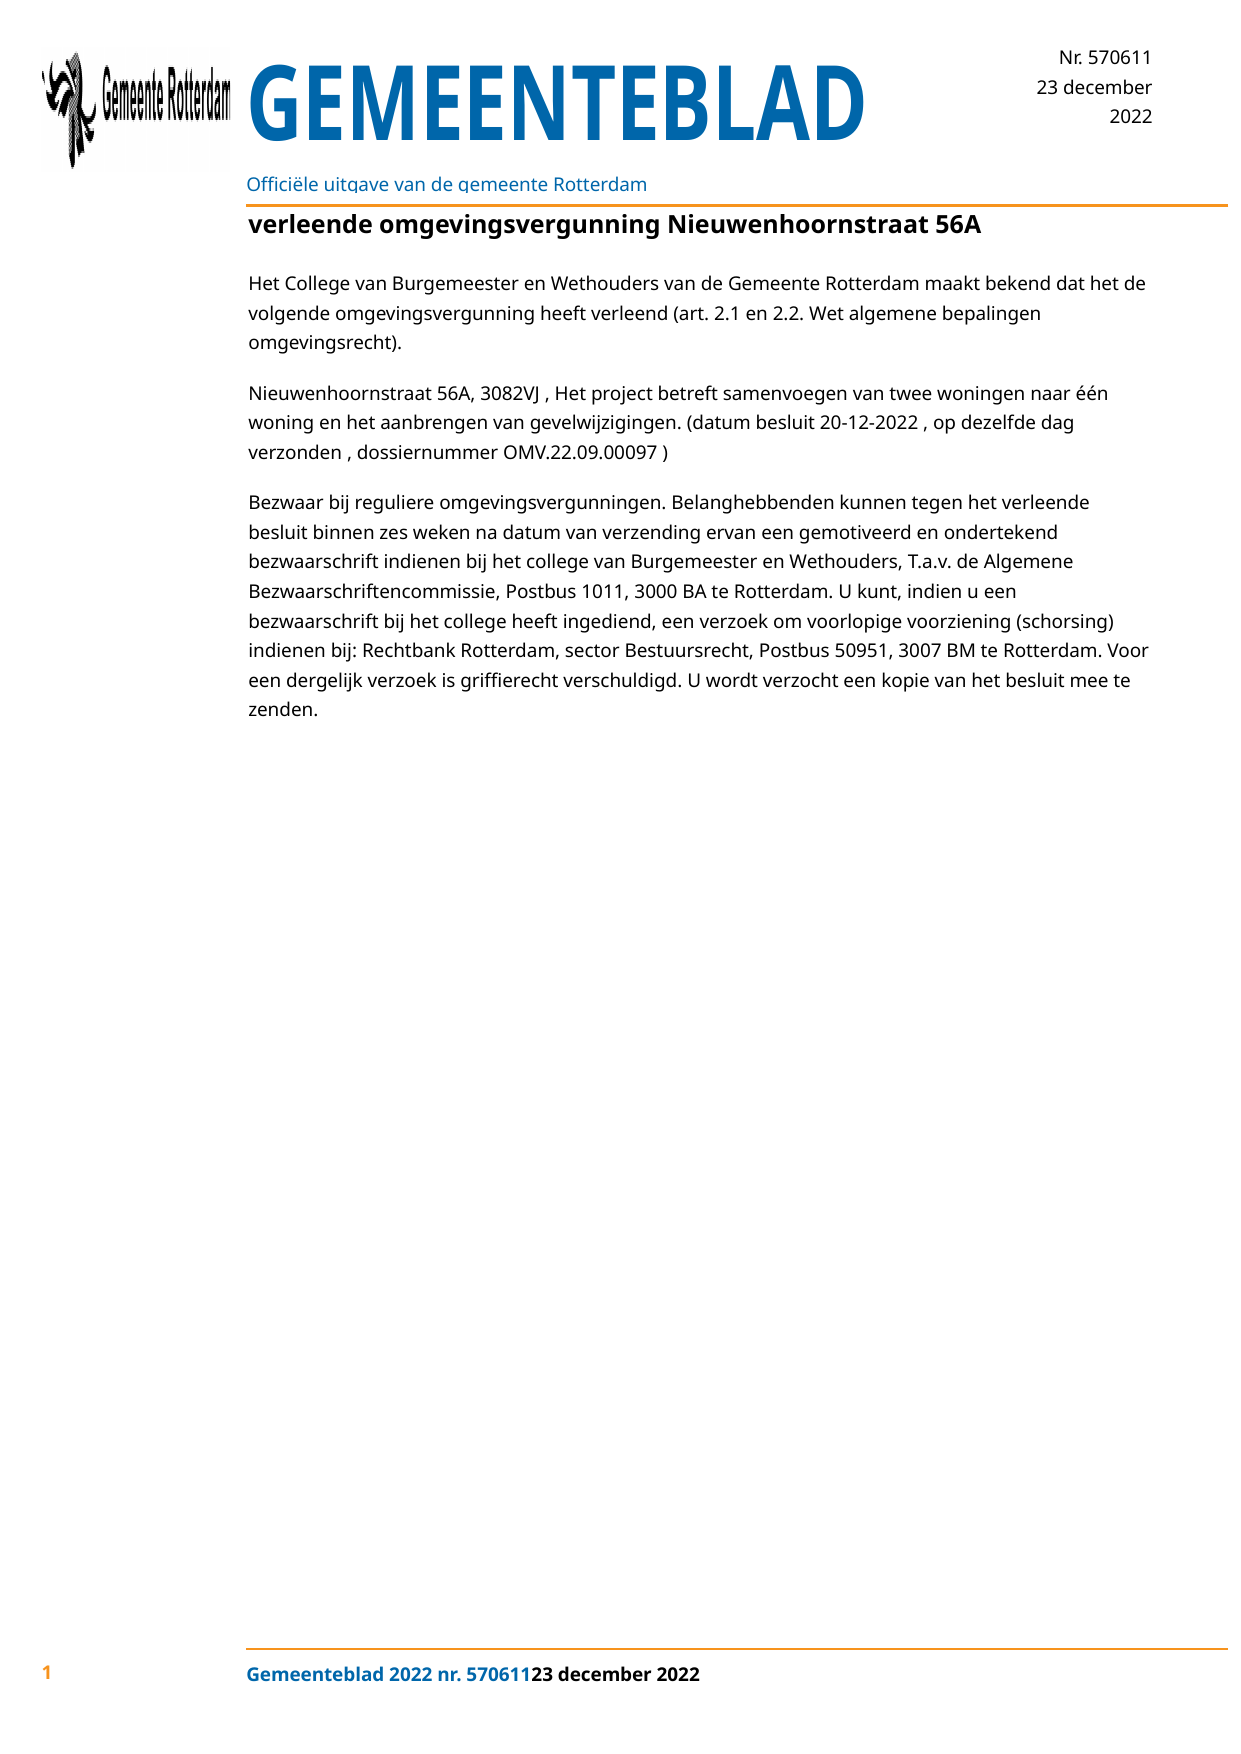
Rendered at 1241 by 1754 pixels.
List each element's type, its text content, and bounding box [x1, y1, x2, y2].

text Het College van Burgemeester en Wethouders van de Gemeente Rotterdam maakt bekend dat het de volgende omgevingsvergunning heeft verleend (art. 2.1 en 2.2. Wet algemene bepalingen omgevingsrecht). [248, 270, 1152, 355]
text Bezwaar bij reguliere omgevingsvergunningen. Belanghebbenden kunnen tegen het verleende besluit binnen zes weken na datum van verzending ervan een gemotiveerd en ondertekend bezwaarschrift indienen bij het college van Burgemeester en Wethouders, T.a.v. de Algemene Bezwaarschriftencommissie, Postbus 1011, 3000 BA te Rotterdam. U kunt, indien u een bezwaarschrift bij het college heeft ingediend, een verzoek om voorlopige voorziening (schorsing) indienen bij: Rechtbank Rotterdam, sector Bestuursrecht, Postbus 50951, 3007 BM te Rotterdam. Voor een dergelijk verzoek is griffierecht verschuldigd. U wordt verzocht een kopie van het besluit mee te zenden. [248, 489, 1152, 722]
picture [41, 47, 231, 172]
text verleende omgevingsvergunning Nieuwenhoornstraat 56A [248, 207, 1152, 241]
text Nieuwenhoornstraat 56A, 3082VJ , Het project betreft samenvoegen van twee woningen naar één woning en het aanbrengen van gevelwijzigingen. (datum besluit 20-12-2022 , op dezelfde dag verzonden , dossiernummer OMV.22.09.00097 ) [248, 380, 1152, 465]
